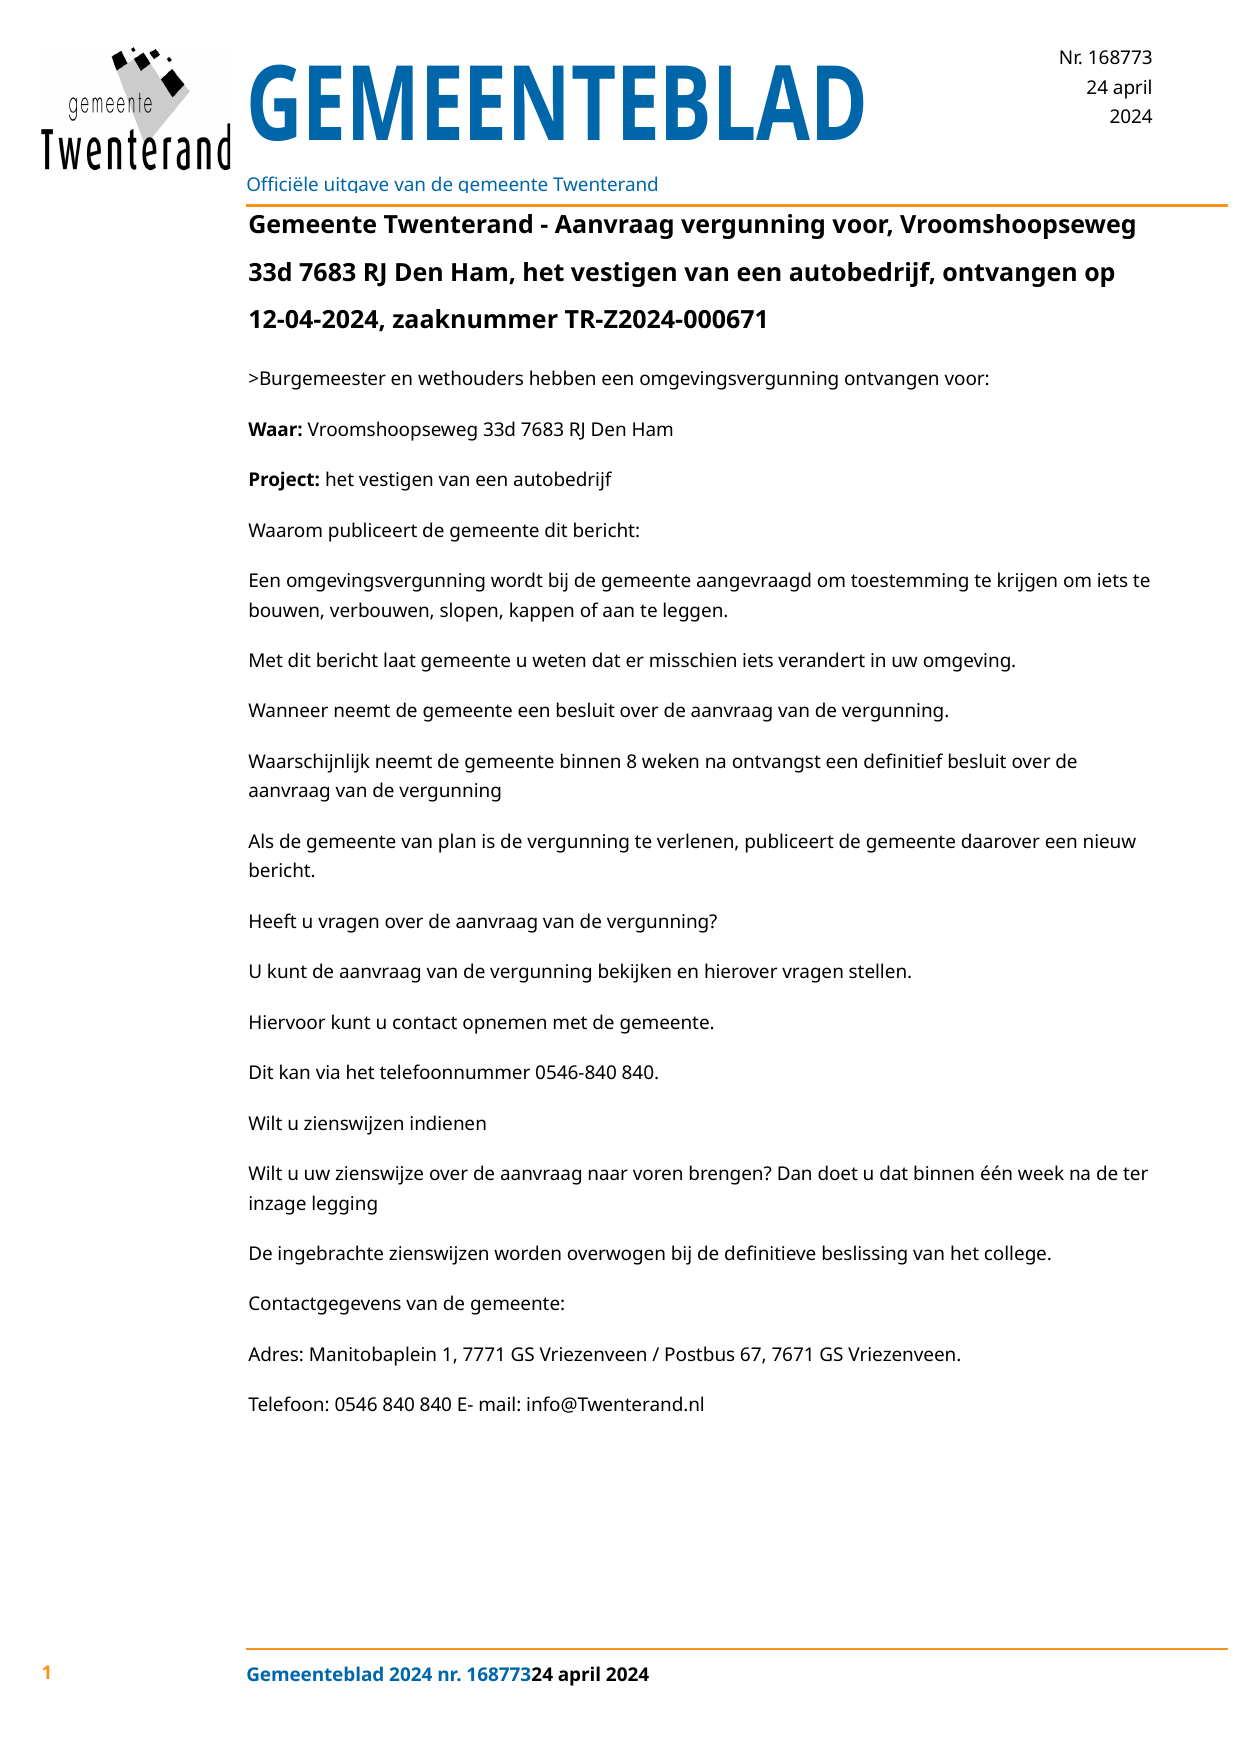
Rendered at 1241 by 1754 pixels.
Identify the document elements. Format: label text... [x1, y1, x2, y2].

text Heeft u vragen over de aanvraag van de vergunning? [248, 908, 1152, 934]
text Hiervoor kunt u contact opnemen met de gemeente. [248, 1009, 1152, 1034]
text Gemeente Twenterand - Aanvraag vergunning voor, Vroomshoopseweg 33d 7683 RJ Den Ham, het vestigen van een autobedrijf, ontvangen op 12-04-2024, zaaknummer TR-Z2024-000671 [248, 207, 1152, 336]
text Waar: Vroomshoopseweg 33d 7683 RJ Den Ham [248, 416, 1152, 442]
text Met dit bericht laat gemeente u weten dat er misschien iets verandert in uw omgeving. [248, 647, 1152, 673]
text De ingebrachte zienswijzen worden overwogen bij de definitieve beslissing van het college. [248, 1240, 1152, 1266]
text Waarschijnlijk neemt de gemeente binnen 8 weken na ontvangst een definitief besluit over de aanvraag van de vergunning [248, 748, 1152, 803]
text Adres: Manitobaplein 1, 7771 GS Vriezenveen / Postbus 67, 7671 GS Vriezenveen. [248, 1341, 1152, 1367]
text Project: het vestigen van een autobedrijf [248, 466, 1152, 492]
text Waarom publiceert de gemeente dit bericht: [248, 517, 1152, 542]
text >Burgemeester en wethouders hebben een omgevingsvergunning ontvangen voor: [248, 366, 1152, 391]
text Contactgegevens van de gemeente: [248, 1291, 1152, 1316]
text Wanneer neemt de gemeente een besluit over de aanvraag van de vergunning. [248, 698, 1152, 723]
text Een omgevingsvergunning wordt bij de gemeente aangevraagd om toestemming te krijgen om iets te bouwen, verbouwen, slopen, kappen of aan te leggen. [248, 567, 1152, 622]
text U kunt de aanvraag van de vergunning bekijken en hierover vragen stellen. [248, 958, 1152, 984]
text Als de gemeente van plan is de vergunning te verlenen, publiceert de gemeente daarover een nieuw bericht. [248, 828, 1152, 883]
text Dit kan via het telefoonnummer 0546-840 840. [248, 1059, 1152, 1085]
text Wilt u uw zienswijze over de aanvraag naar voren brengen? Dan doet u dat binnen één week na de ter inzage legging [248, 1160, 1152, 1215]
text Telefoon: 0546 840 840 E- mail: info@Twenterand.nl [248, 1391, 1152, 1417]
text Wilt u zienswijzen indienen [248, 1110, 1152, 1135]
picture [41, 47, 231, 172]
